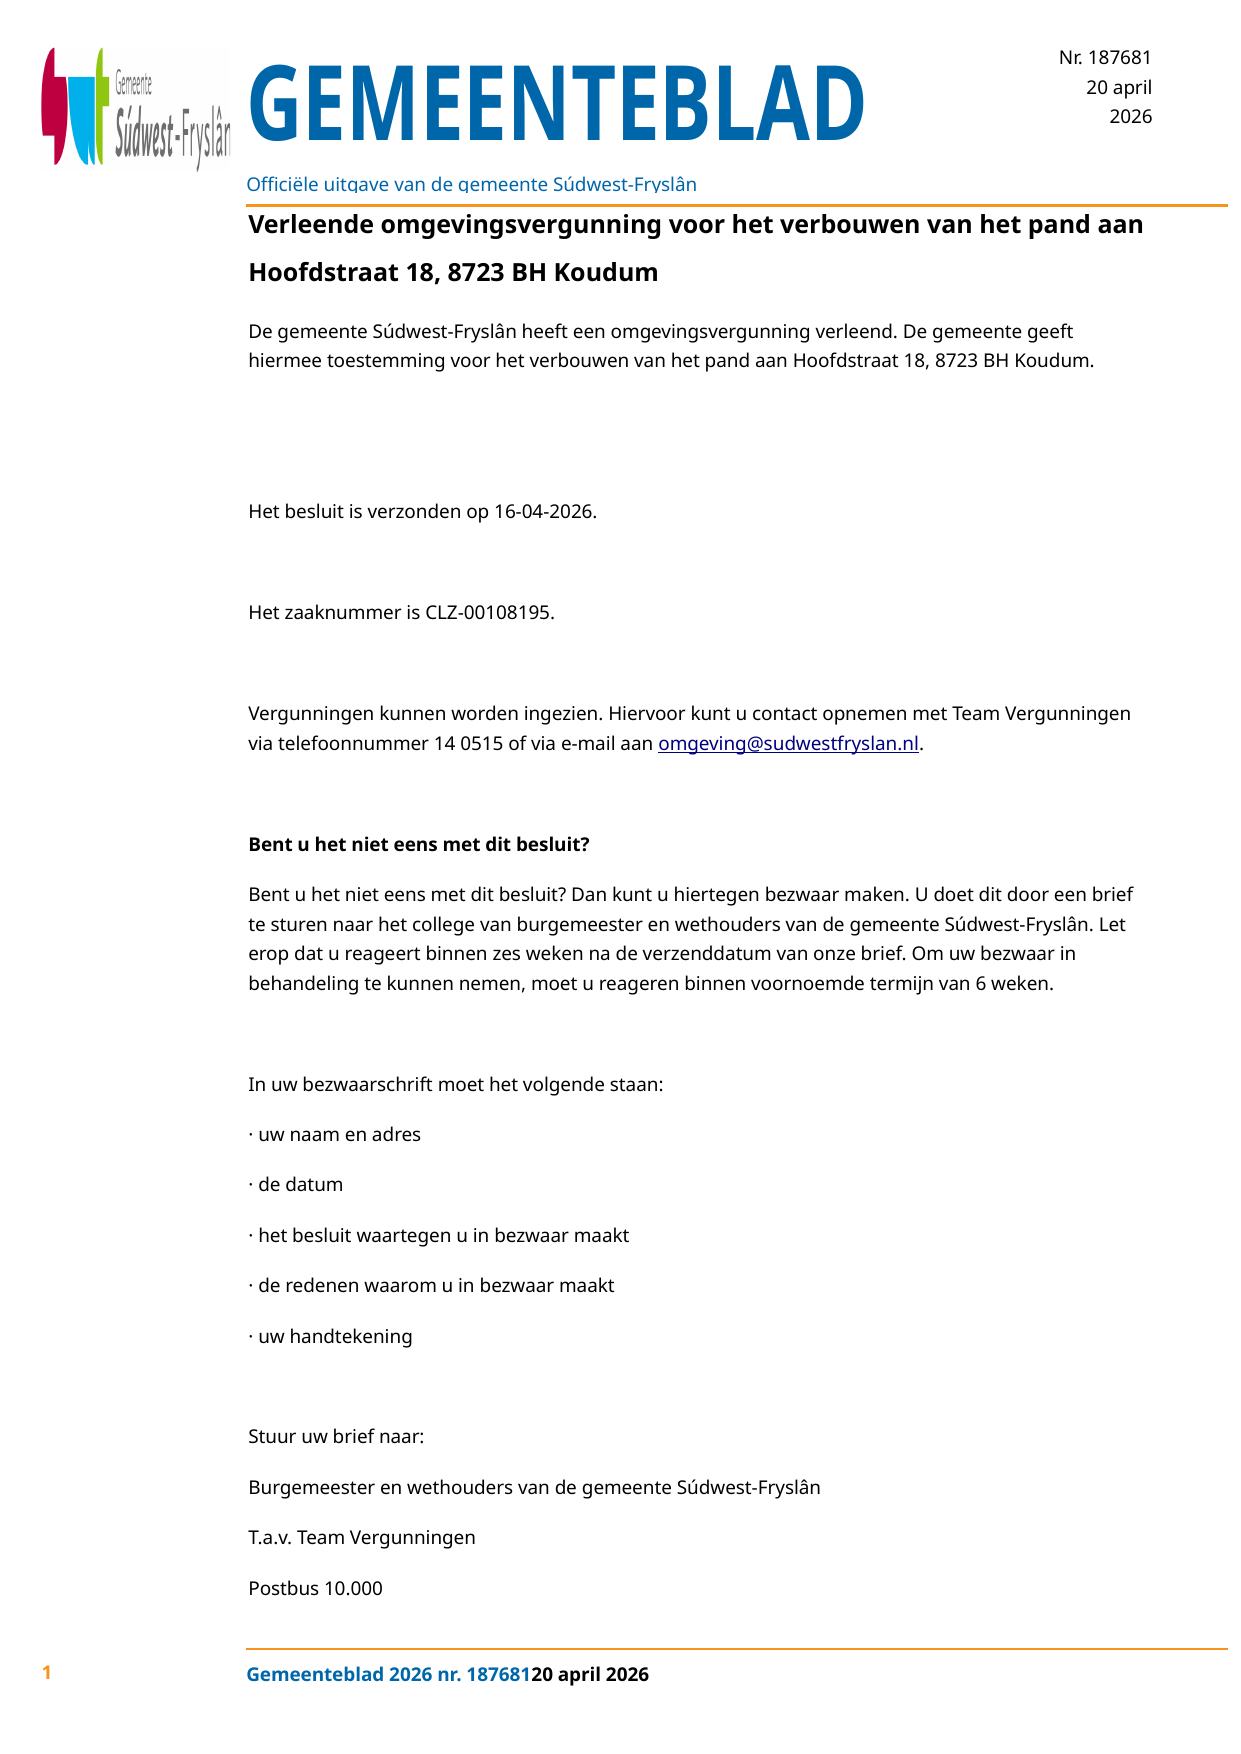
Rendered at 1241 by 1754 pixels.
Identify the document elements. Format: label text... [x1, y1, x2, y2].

text Burgemeester en wethouders van de gemeente Súdwest-Fryslân [248, 1474, 1152, 1500]
text · uw handtekening [248, 1323, 1152, 1349]
text · de redenen waarom u in bezwaar maakt [248, 1272, 1152, 1298]
text Stuur uw brief naar: [248, 1424, 1152, 1449]
text · de datum [248, 1172, 1152, 1197]
text Verleende omgevingsvergunning voor het verbouwen van het pand aan Hoofdstraat 18, 8723 BH Koudum [248, 207, 1152, 288]
text Het zaaknummer is CLZ-00108195. [248, 599, 1152, 625]
text Bent u het niet eens met dit besluit? [248, 831, 1152, 857]
text · uw naam en adres [248, 1121, 1152, 1147]
text Bent u het niet eens met dit besluit? Dan kunt u hiertegen bezwaar maken. U doet dit door een brief te sturen naar het college van burgemeester en wethouders van de gemeente Súdwest-Fryslân. Let erop dat u reageert binnen zes weken na de verzenddatum van onze brief. Om uw bezwaar in behandeling te kunnen nemen, moet u reageren binnen voornoemde termijn van 6 weken. [248, 881, 1152, 996]
text · het besluit waartegen u in bezwaar maakt [248, 1222, 1152, 1248]
text Postbus 10.000 [248, 1575, 1152, 1601]
text Vergunningen kunnen worden ingezien. Hiervoor kunt u contact opnemen met Team Vergunningen via telefoonnummer 14 0515 of via e-mail aan omgeving@sudwestfryslan.nl. [248, 700, 1152, 756]
text De gemeente Súdwest-Fryslân heeft een omgevingsvergunning verleend. De gemeente geeft hiermee toestemming voor het verbouwen van het pand aan Hoofdstraat 18, 8723 BH Koudum. [248, 318, 1152, 373]
text T.a.v. Team Vergunningen [248, 1524, 1152, 1550]
text In uw bezwaarschrift moet het volgende staan: [248, 1071, 1152, 1097]
picture [41, 47, 231, 172]
text Het besluit is verzonden op 16-04-2026. [248, 499, 1152, 524]
